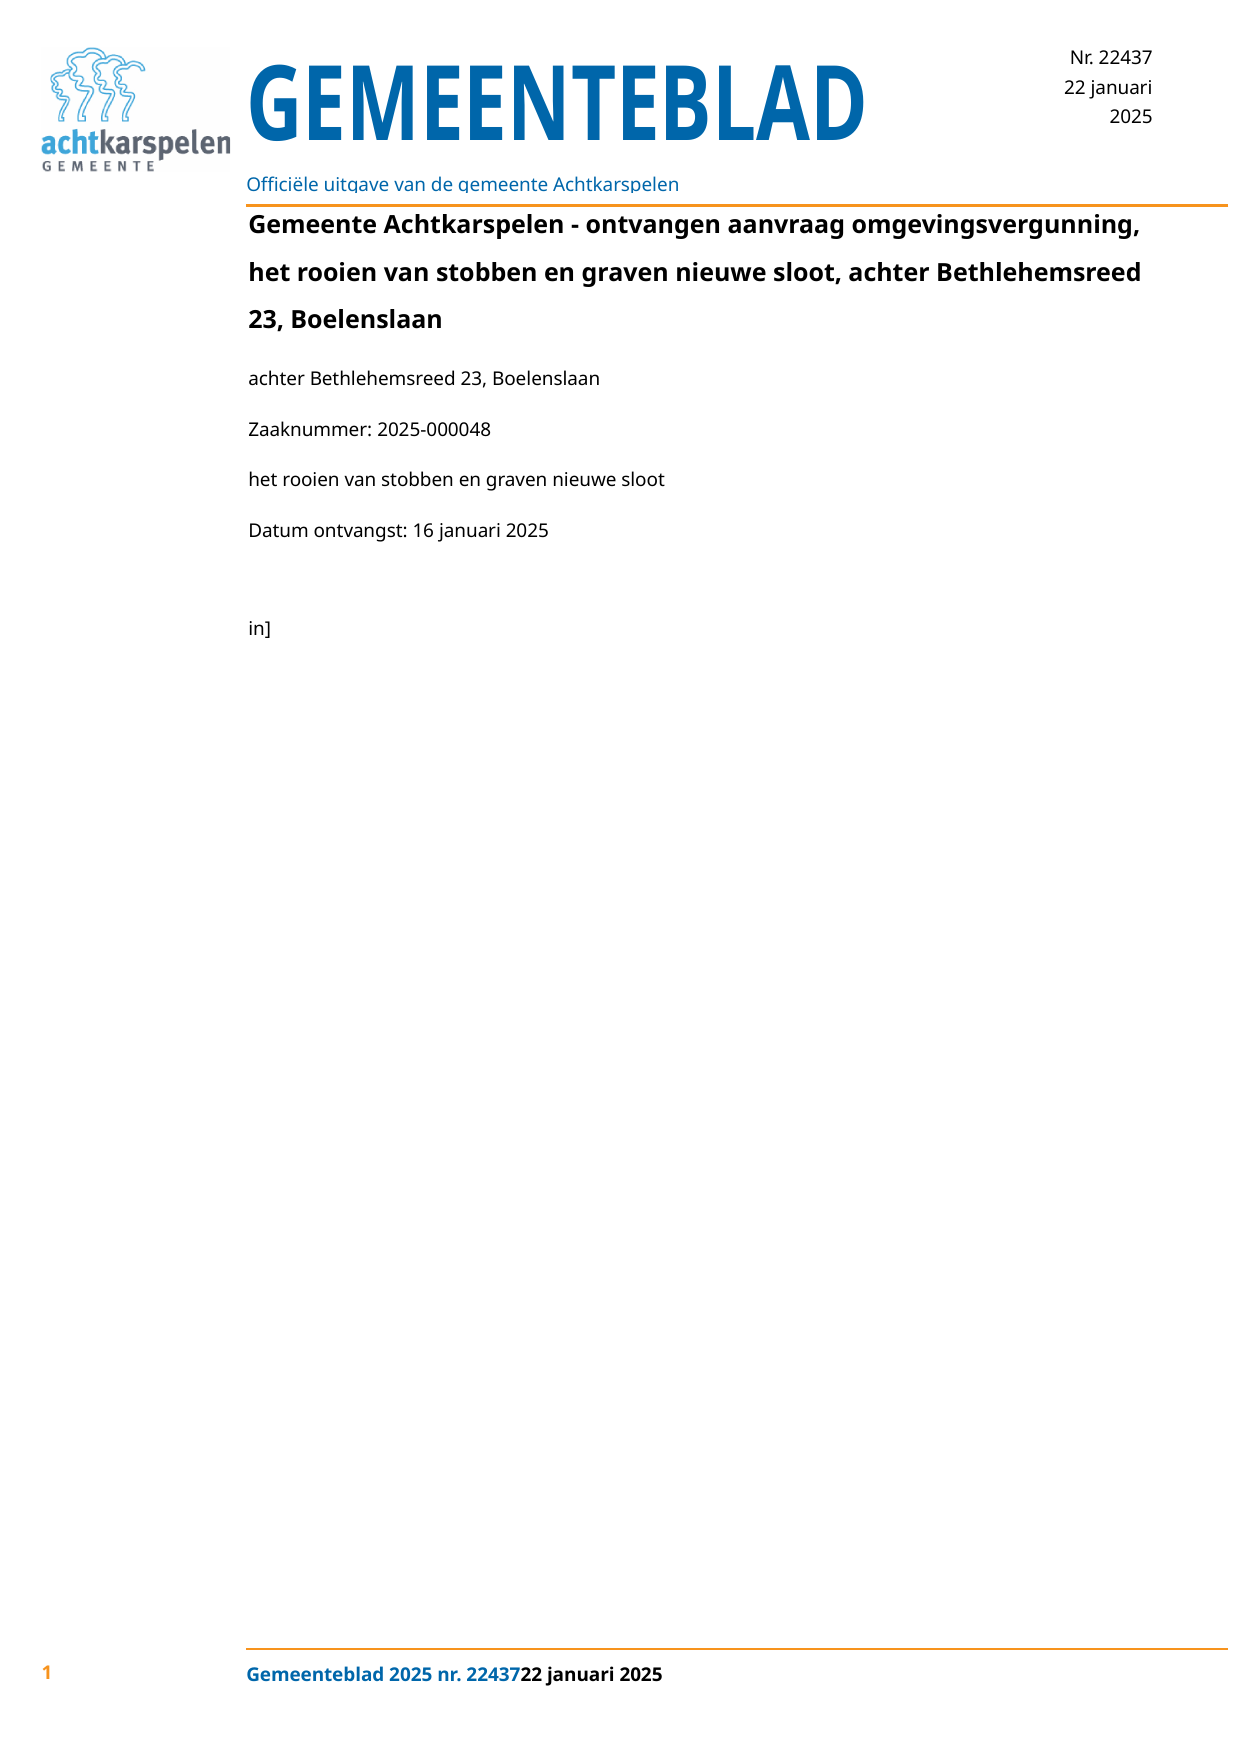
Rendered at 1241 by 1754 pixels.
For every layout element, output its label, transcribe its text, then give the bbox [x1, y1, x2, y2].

text Zaaknummer: 2025-000048 [248, 416, 1152, 442]
text het rooien van stobben en graven nieuwe sloot [248, 466, 1152, 492]
text Gemeente Achtkarspelen - ontvangen aanvraag omgevingsvergunning, het rooien van stobben en graven nieuwe sloot, achter Bethlehemsreed 23, Boelenslaan [248, 207, 1152, 336]
text achter Bethlehemsreed 23, Boelenslaan [248, 366, 1152, 391]
text Datum ontvangst: 16 januari 2025 [248, 517, 1152, 542]
text in] [248, 615, 1152, 641]
picture [41, 47, 231, 172]
